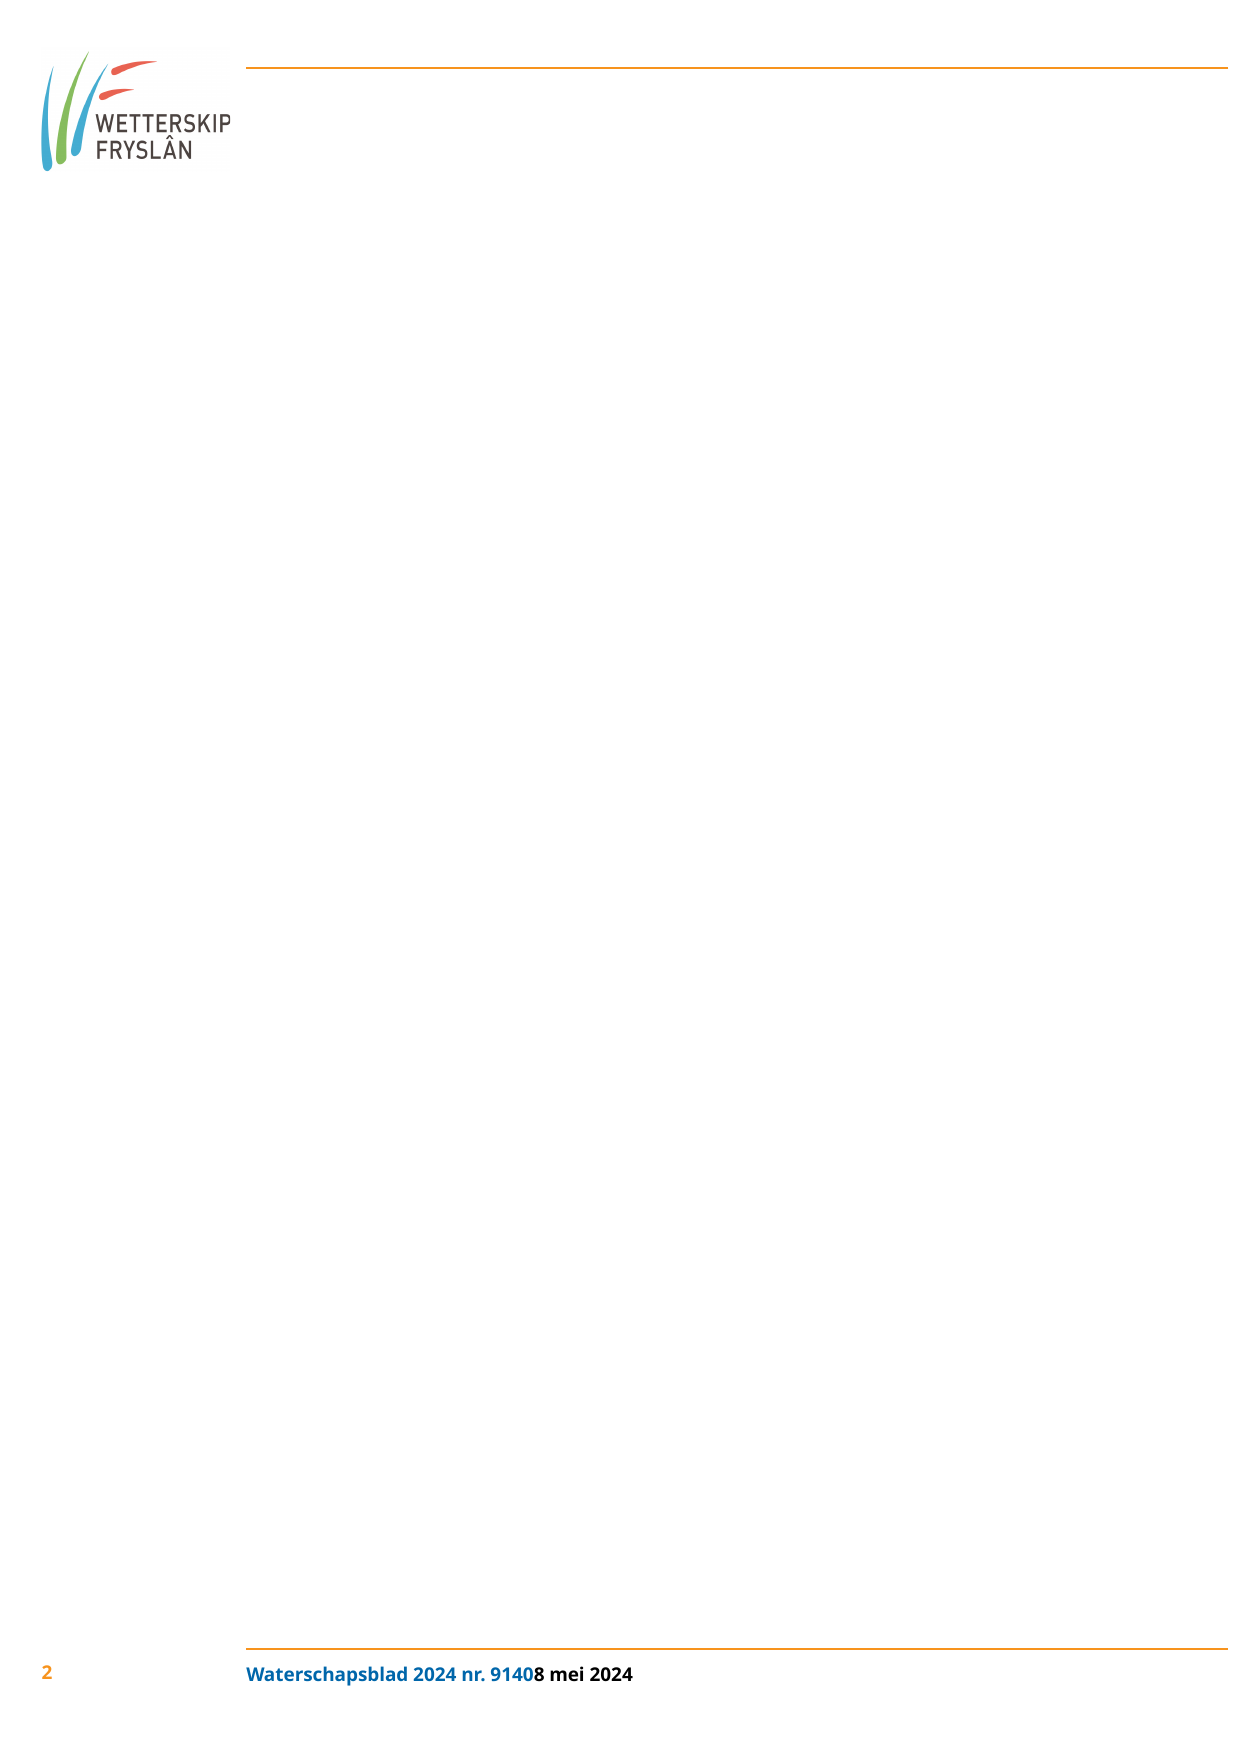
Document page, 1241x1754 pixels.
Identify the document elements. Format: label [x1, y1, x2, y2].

picture [41, 47, 231, 172]
